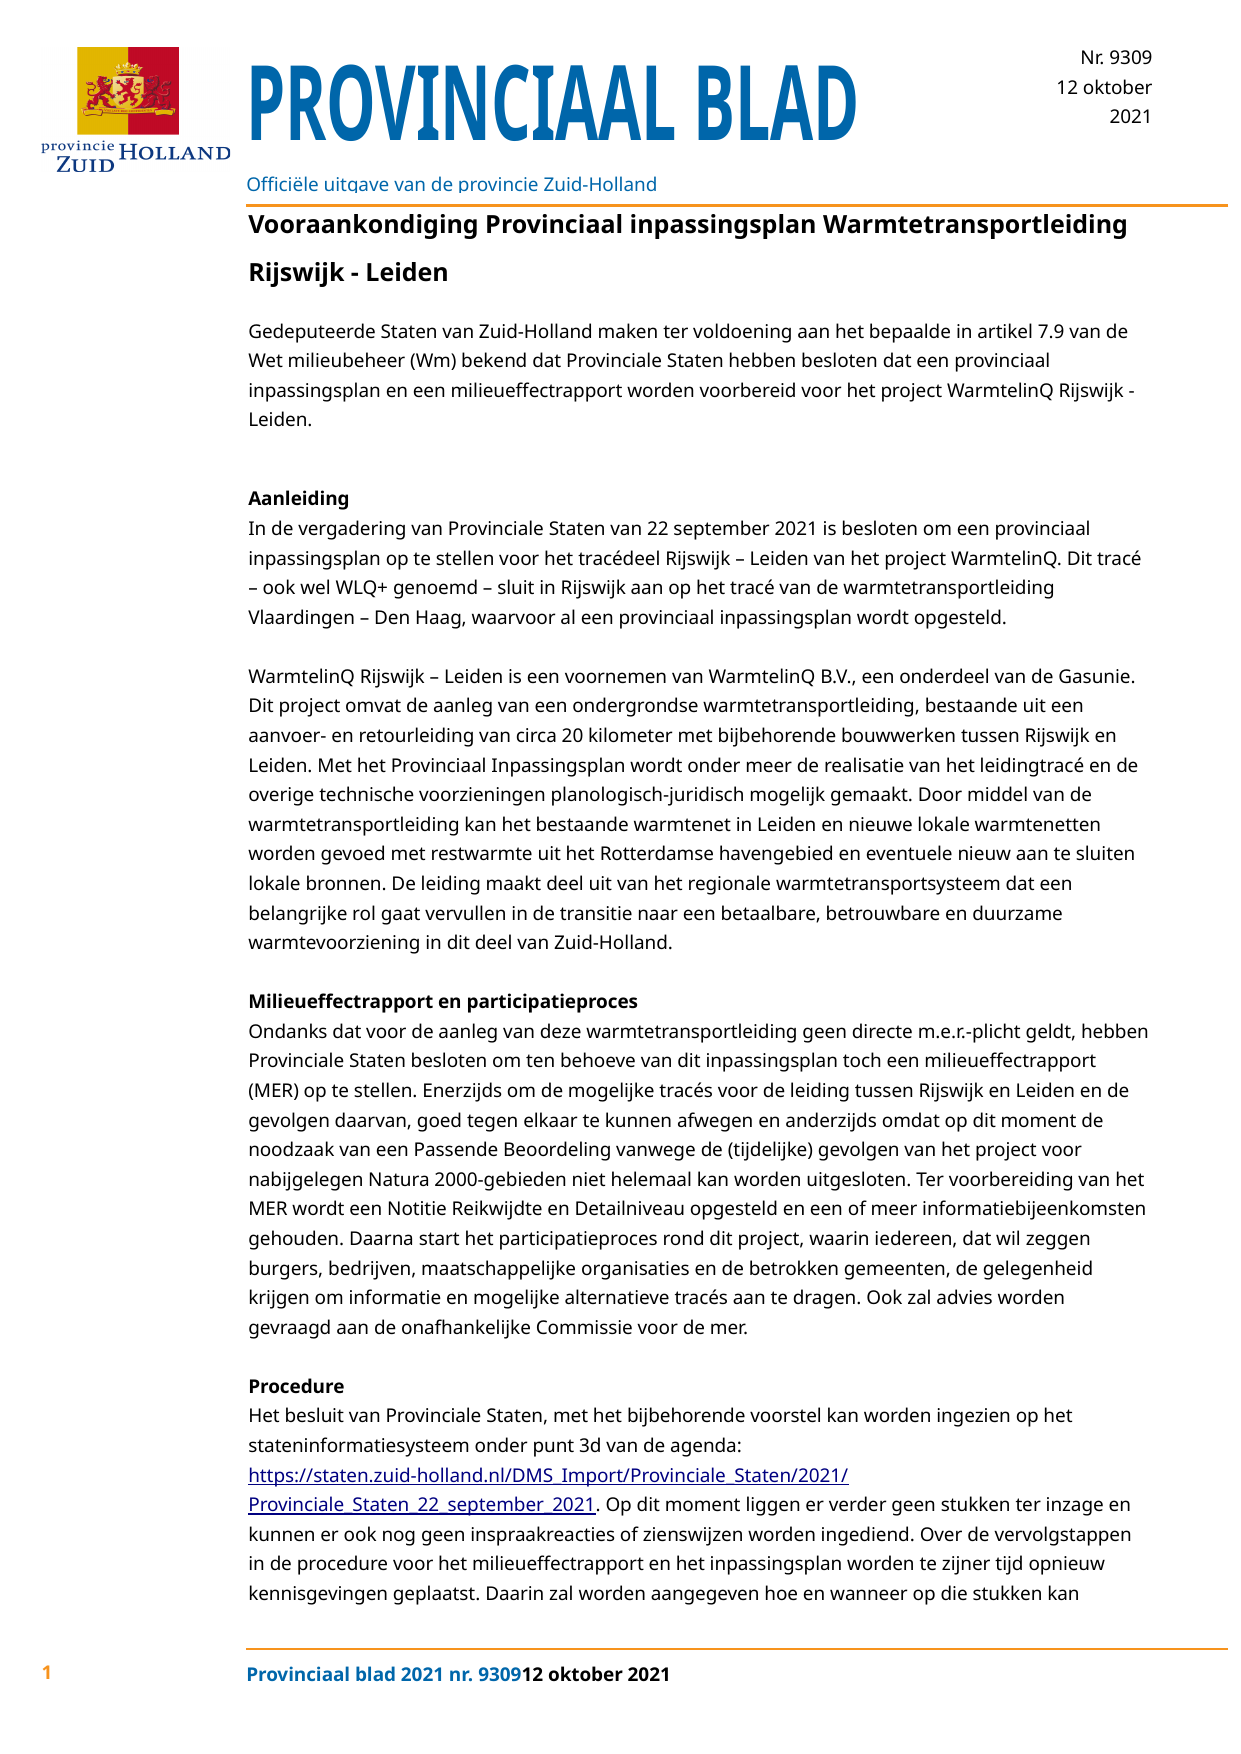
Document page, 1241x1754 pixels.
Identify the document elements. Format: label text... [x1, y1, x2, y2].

text Aanleiding [248, 486, 1152, 511]
text Vooraankondiging Provinciaal inpassingsplan Warmtetransportleiding Rijswijk - Leiden [248, 207, 1152, 288]
text WarmtelinQ Rijswijk – Leiden is een voornemen van WarmtelinQ B.V., een onderdeel van de Gasunie. Dit project omvat de aanleg van een ondergrondse warmtetransportleiding, bestaande uit een aanvoer- en retourleiding van circa 20 kilometer met bijbehorende bouwwerken tussen Rijswijk en Leiden. Met het Provinciaal Inpassingsplan wordt onder meer de realisatie van het leidingtracé en de overige technische voorzieningen planologisch-juridisch mogelijk gemaakt. Door middel van de warmtetransportleiding kan het bestaande warmtenet in Leiden en nieuwe lokale warmtenetten worden gevoed met restwarmte uit het Rotterdamse havengebied en eventuele nieuw aan te sluiten lokale bronnen. De leiding maakt deel uit van het regionale warmtetransportsysteem dat een belangrijke rol gaat vervullen in de transitie naar een betaalbare, betrouwbare en duurzame warmtevoorziening in dit deel van Zuid-Holland. [248, 663, 1152, 955]
text Ondanks dat voor de aanleg van deze warmtetransportleiding geen directe m.e.r.-plicht geldt, hebben Provinciale Staten besloten om ten behoeve van dit inpassingsplan toch een milieueffectrapport (MER) op te stellen. Enerzijds om de mogelijke tracés voor de leiding tussen Rijswijk en Leiden en de gevolgen daarvan, goed tegen elkaar te kunnen afwegen en anderzijds omdat op dit moment de noodzaak van een Passende Beoordeling vanwege de (tijdelijke) gevolgen van het project voor nabijgelegen Natura 2000-gebieden niet helemaal kan worden uitgesloten. Ter voorbereiding van het MER wordt een Notitie Reikwijdte en Detailniveau opgesteld en een of meer informatiebijeenkomsten gehouden. Daarna start het participatieproces rond dit project, waarin iedereen, dat wil zeggen burgers, bedrijven, maatschappelijke organisaties en de betrokken gemeenten, de gelegenheid krijgen om informatie en mogelijke alternatieve tracés aan te dragen. Ook zal advies worden gevraagd aan de onafhankelijke Commissie voor de mer. [248, 1018, 1152, 1339]
text Gedeputeerde Staten van Zuid-Holland maken ter voldoening aan het bepaalde in artikel 7.9 van de Wet milieubeheer (Wm) bekend dat Provinciale Staten hebben besloten dat een provinciaal inpassingsplan en een milieueffectrapport worden voorbereid voor het project WarmtelinQ Rijswijk - Leiden. [248, 318, 1152, 432]
text Procedure [248, 1373, 1152, 1399]
text In de vergadering van Provinciale Staten van 22 september 2021 is besloten om een provinciaal inpassingsplan op te stellen voor het tracédeel Rijswijk – Leiden van het project WarmtelinQ. Dit tracé – ook wel WLQ+ genoemd – sluit in Rijswijk aan op het tracé van de warmtetransportleiding Vlaardingen – Den Haag, waarvoor al een provinciaal inpassingsplan wordt opgesteld. [248, 515, 1152, 629]
text Milieueffectrapport en participatieproces [248, 988, 1152, 1014]
text Het besluit van Provinciale Staten, met het bijbehorende voorstel kan worden ingezien op het stateninformatiesysteem onder punt 3d van de agenda: https://staten.zuid-holland.nl/DMS_Import/Provinciale_Staten/2021/Provinciale_Staten_22_september_2021. Op dit moment liggen er verder geen stukken ter inzage en kunnen er ook nog geen inspraakreacties of zienswijzen worden ingediend. Over de vervolgstappen in de procedure voor het milieueffectrapport en het inpassingsplan worden te zijner tijd opnieuw kennisgevingen geplaatst. Daarin zal worden aangegeven hoe en wanneer op die stukken kan [248, 1403, 1152, 1606]
picture [41, 47, 231, 172]
